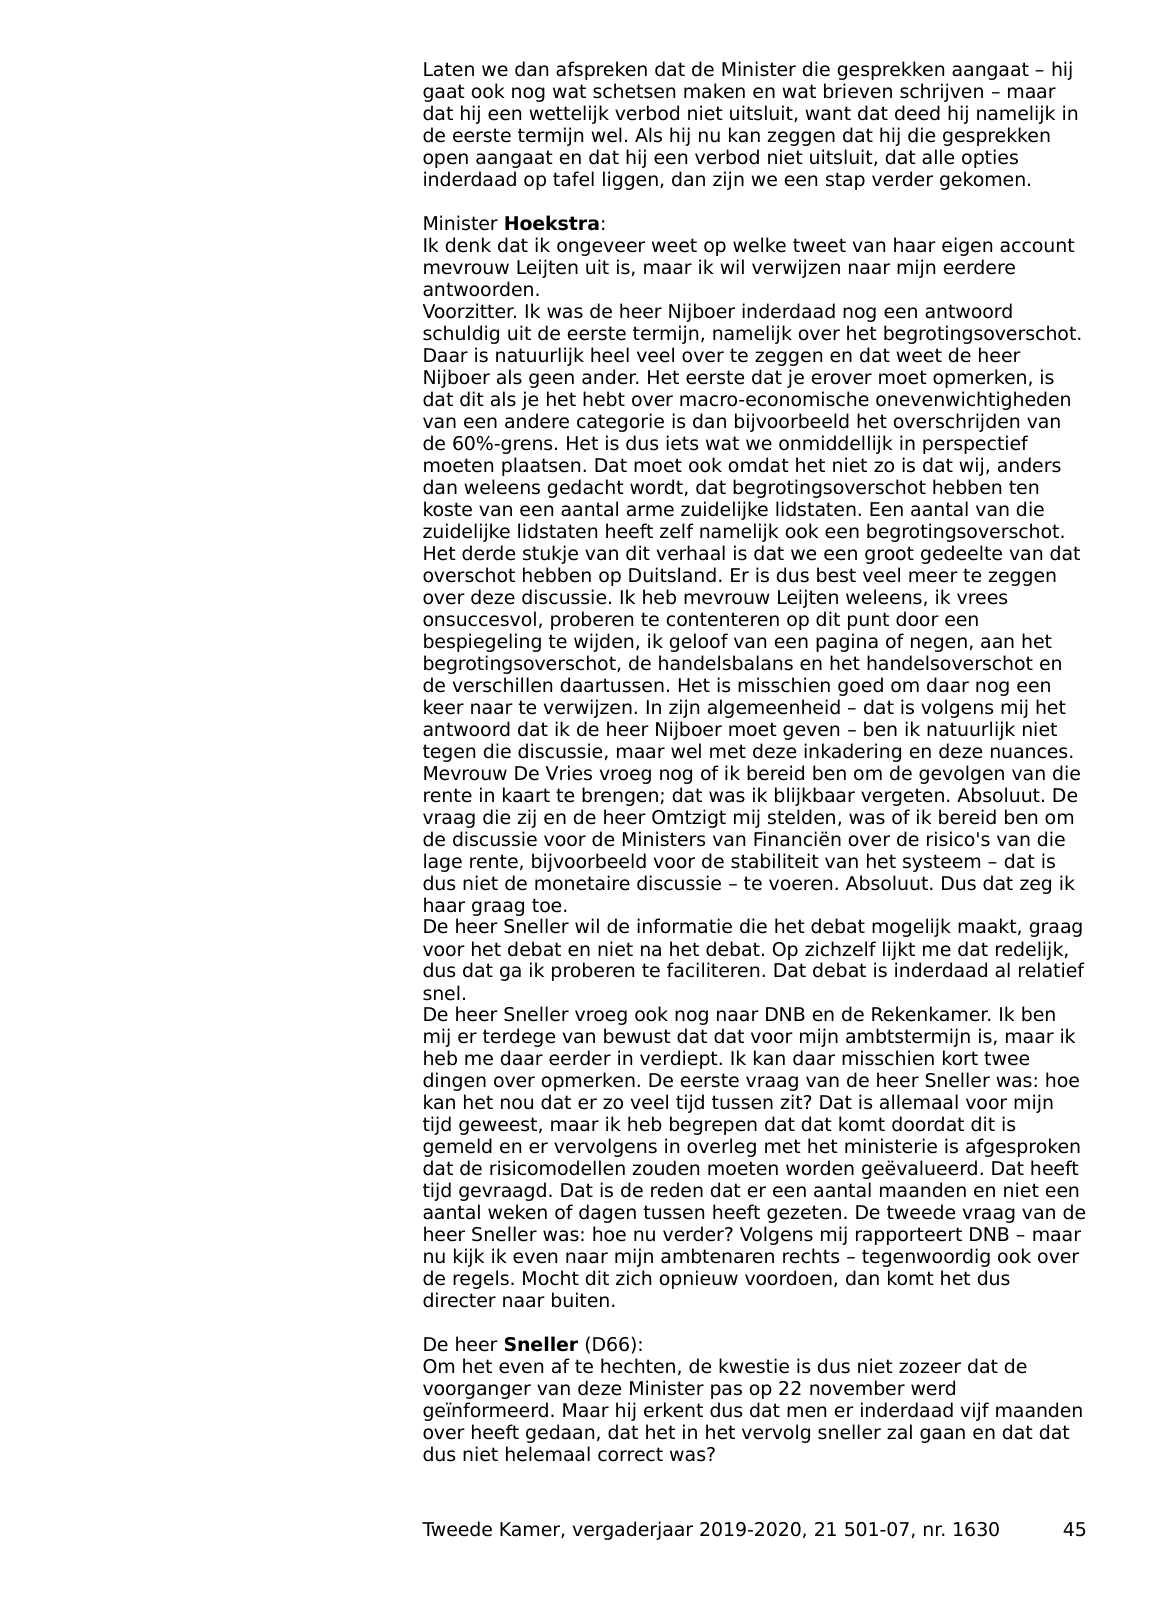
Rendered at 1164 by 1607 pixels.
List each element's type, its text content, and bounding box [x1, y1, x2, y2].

text Voorzitter. Ik was de heer Nijboer inderdaad nog een antwoord schuldig uit de eerste termijn, namelijk over het begrotingsoverschot. Daar is natuurlijk heel veel over te zeggen en dat weet de heer Nijboer als geen ander. Het eerste dat je erover moet opmerken, is dat dit als je het hebt over macro-economische onevenwichtigheden van een andere categorie is dan bijvoorbeeld het overschrijden van de 60%-grens. Het is dus iets wat we onmiddellijk in perspectief moeten plaatsen. Dat moet ook omdat het niet zo is dat wij, anders dan weleens gedacht wordt, dat begrotingsoverschot hebben ten koste van een aantal arme zuidelijke lidstaten. Een aantal van die zuidelijke lidstaten heeft zelf namelijk ook een begrotingsoverschot. Het derde stukje van dit verhaal is dat we een groot gedeelte van dat overschot hebben op Duitsland. Er is dus best veel meer te zeggen over deze discussie. Ik heb mevrouw Leijten weleens, ik vrees onsuccesvol, proberen te contenteren op dit punt door een bespiegeling te wijden, ik geloof van een pagina of negen, aan het begrotingsoverschot, de handelsbalans en het handelsoverschot en de verschillen daartussen. Het is misschien goed om daar nog een keer naar te verwijzen. In zijn algemeenheid – dat is volgens mij het antwoord dat ik de heer Nijboer moet geven – ben ik natuurlijk niet tegen die discussie, maar wel met deze inkadering en deze nuances. [422, 301, 1087, 763]
text Mevrouw De Vries vroeg nog of ik bereid ben om de gevolgen van die rente in kaart te brengen; dat was ik blijkbaar vergeten. Absoluut. De vraag die zij en de heer Omtzigt mij stelden, was of ik bereid ben om de discussie voor de Ministers van Financiën over de risico's van die lage rente, bijvoorbeeld voor de stabiliteit van het systeem – dat is dus niet de monetaire discussie – te voeren. Absoluut. Dus dat zeg ik haar graag toe. [422, 763, 1087, 916]
text Minister Hoekstra: [422, 213, 1087, 235]
text De heer Sneller (D66): [422, 1334, 1087, 1356]
text Ik denk dat ik ongeveer weet op welke tweet van haar eigen account mevrouw Leijten uit is, maar ik wil verwijzen naar mijn eerdere antwoorden. [422, 235, 1087, 301]
text De heer Sneller vroeg ook nog naar DNB en de Rekenkamer. Ik ben mij er terdege van bewust dat dat voor mijn ambtstermijn is, maar ik heb me daar eerder in verdiept. Ik kan daar misschien kort twee dingen over opmerken. De eerste vraag van de heer Sneller was: hoe kan het nou dat er zo veel tijd tussen zit? Dat is allemaal voor mijn tijd geweest, maar ik heb begrepen dat dat komt doordat dit is gemeld en er vervolgens in overleg met het ministerie is afgesproken dat de risicomodellen zouden moeten worden geëvalueerd. Dat heeft tijd gevraagd. Dat is de reden dat er een aantal maanden en niet een aantal weken of dagen tussen heeft gezeten. De tweede vraag van de heer Sneller was: hoe nu verder? Volgens mij rapporteert DNB – maar nu kijk ik even naar mijn ambtenaren rechts – tegenwoordig ook over de regels. Mocht dit zich opnieuw voordoen, dan komt het dus directer naar buiten. [422, 1004, 1087, 1312]
text Laten we dan afspreken dat de Minister die gesprekken aangaat – hij gaat ook nog wat schetsen maken en wat brieven schrijven – maar dat hij een wettelijk verbod niet uitsluit, want dat deed hij namelijk in de eerste termijn wel. Als hij nu kan zeggen dat hij die gesprekken open aangaat en dat hij een verbod niet uitsluit, dat alle opties inderdaad op tafel liggen, dan zijn we een stap verder gekomen. [422, 59, 1087, 191]
text De heer Sneller wil de informatie die het debat mogelijk maakt, graag voor het debat en niet na het debat. Op zichzelf lijkt me dat redelijk, dus dat ga ik proberen te faciliteren. Dat debat is inderdaad al relatief snel. [422, 916, 1087, 1004]
text Om het even af te hechten, de kwestie is dus niet zozeer dat de voorganger van deze Minister pas op 22 november werd geïnformeerd. Maar hij erkent dus dat men er inderdaad vijf maanden over heeft gedaan, dat het in het vervolg sneller zal gaan en dat dat dus niet helemaal correct was? [422, 1356, 1087, 1466]
